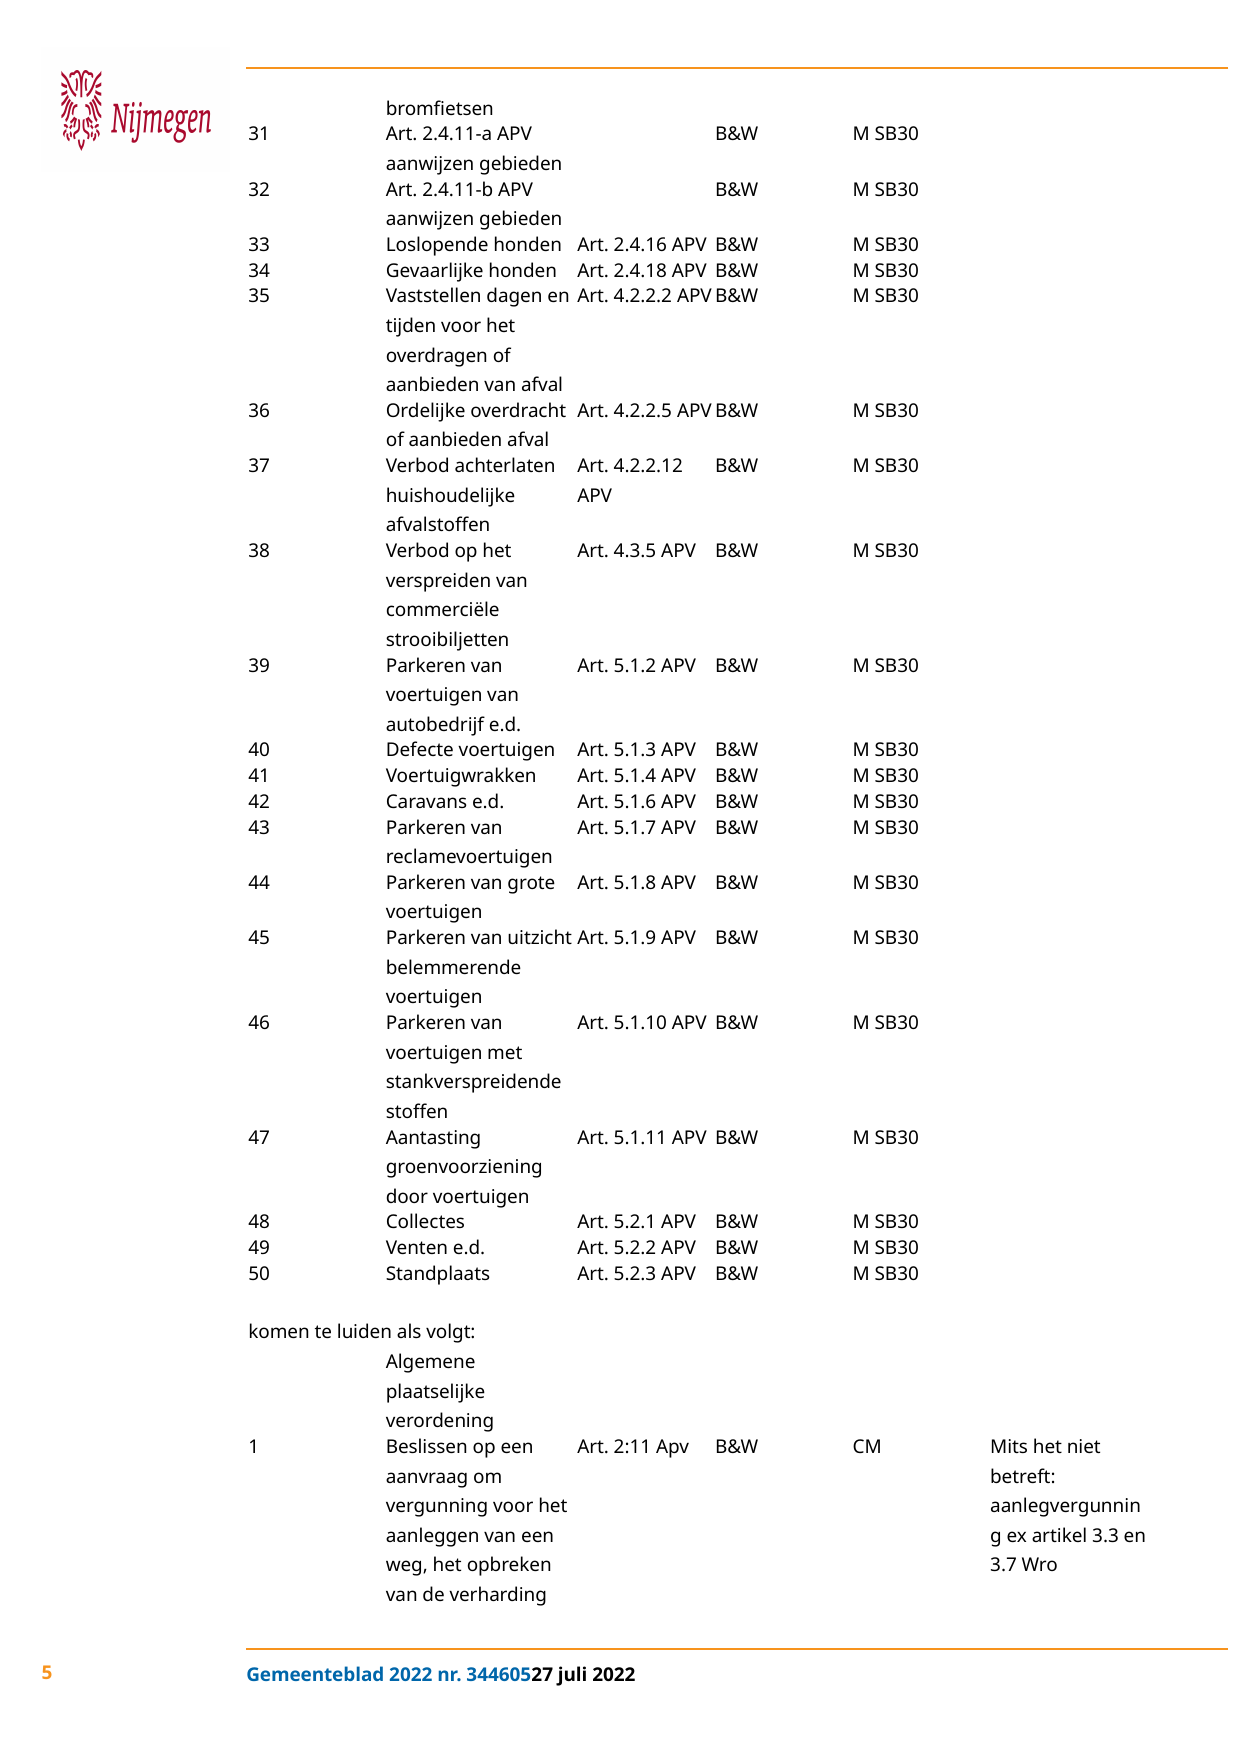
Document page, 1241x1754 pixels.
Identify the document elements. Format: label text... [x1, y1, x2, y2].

table_cell M SB30 [853, 453, 990, 537]
table_cell 49 [248, 1235, 386, 1260]
table_cell 47 [248, 1124, 386, 1209]
table_cell B&W [715, 121, 852, 176]
table_cell B&W [715, 788, 852, 814]
table_cell B&W [715, 652, 852, 737]
table_cell Art. 4.2.2.12 APV [577, 453, 715, 537]
table_cell [990, 763, 1152, 788]
table_cell M SB30 [853, 788, 990, 814]
table_cell Art. 5.1.9 APV [577, 925, 715, 1009]
table_cell Art. 2.4.18 APV [577, 257, 715, 283]
table_cell [990, 257, 1152, 283]
table_cell 35 [248, 283, 386, 397]
table_cell M SB30 [853, 814, 990, 869]
table_cell Standplaats [386, 1260, 577, 1286]
table_cell B&W [715, 1235, 852, 1260]
table_cell Mits het niet betreft: aanlegvergunning ex artikel 3.3 en 3.7 Wro [990, 1433, 1152, 1607]
table_cell [990, 869, 1152, 924]
table_cell 1 [248, 1433, 386, 1607]
table_cell [990, 652, 1152, 737]
table_cell [990, 1124, 1152, 1209]
table_cell Art. 2.4.11-a APV aanwijzen gebieden [386, 121, 577, 176]
table_cell B&W [715, 737, 852, 762]
table_cell [990, 925, 1152, 1009]
table_header [248, 1349, 386, 1433]
table_cell Parkeren van grote voertuigen [386, 869, 577, 924]
table_cell 34 [248, 257, 386, 283]
table_header [853, 1349, 990, 1433]
table_cell B&W [715, 283, 852, 397]
table_cell M SB30 [853, 737, 990, 762]
table_cell 48 [248, 1209, 386, 1234]
table_cell Art. 5.1.10 APV [577, 1009, 715, 1124]
table_cell Art. 2.4.11-b APV aanwijzen gebieden [386, 176, 577, 231]
table_cell Parkeren van voertuigen met stankverspreidende stoffen [386, 1009, 577, 1124]
table_cell 40 [248, 737, 386, 762]
table_cell [577, 176, 715, 231]
table_cell B&W [715, 925, 852, 1009]
table_cell M SB30 [853, 1124, 990, 1209]
table_cell [577, 95, 715, 121]
table_cell [990, 788, 1152, 814]
table_cell [990, 1009, 1152, 1124]
table_cell B&W [715, 814, 852, 869]
table_cell B&W [715, 763, 852, 788]
table_cell [853, 95, 990, 121]
table_cell [990, 121, 1152, 176]
table_cell Art. 5.2.3 APV [577, 1260, 715, 1286]
table_cell Beslissen op een aanvraag om vergunning voor het aanleggen van een weg, het opbreken van de verharding [386, 1433, 577, 1607]
table_cell 45 [248, 925, 386, 1009]
table_cell Art. 5.1.3 APV [577, 737, 715, 762]
table_cell M SB30 [853, 652, 990, 737]
table_cell 39 [248, 652, 386, 737]
table_cell Loslopende honden [386, 231, 577, 257]
table_cell [990, 176, 1152, 231]
table_header [577, 1349, 715, 1433]
table_cell Art. 5.1.8 APV [577, 869, 715, 924]
table_cell Art. 5.2.2 APV [577, 1235, 715, 1260]
table_cell Art. 5.1.2 APV [577, 652, 715, 737]
table_cell [990, 814, 1152, 869]
table_cell Vaststellen dagen en tijden voor het overdragen of aanbieden van afval [386, 283, 577, 397]
table_cell M SB30 [853, 537, 990, 652]
table_cell Venten e.d. [386, 1235, 577, 1260]
table_cell 44 [248, 869, 386, 924]
table_cell B&W [715, 257, 852, 283]
table_cell [990, 537, 1152, 652]
table_cell 50 [248, 1260, 386, 1286]
table_cell Ordelijke overdracht of aanbieden afval [386, 397, 577, 452]
table_cell M SB30 [853, 1235, 990, 1260]
table_header Algemene plaatselijke verordening [386, 1349, 577, 1433]
table_cell [990, 283, 1152, 397]
table_cell [990, 453, 1152, 537]
table_cell B&W [715, 537, 852, 652]
table_cell Parkeren van voertuigen van autobedrijf e.d. [386, 652, 577, 737]
table_cell 31 [248, 121, 386, 176]
table_cell [990, 1235, 1152, 1260]
table_cell B&W [715, 397, 852, 452]
table_cell Art. 4.2.2.5 APV [577, 397, 715, 452]
table_cell M SB30 [853, 283, 990, 397]
table_cell Parkeren van reclamevoertuigen [386, 814, 577, 869]
table_cell Verbod achterlaten huishoudelijke afvalstoffen [386, 453, 577, 537]
table_cell Art. 2.4.16 APV [577, 231, 715, 257]
table_cell 32 [248, 176, 386, 231]
table_cell CM [853, 1433, 990, 1607]
table_cell 41 [248, 763, 386, 788]
table_header [715, 1349, 852, 1433]
table_cell [990, 95, 1152, 121]
table_cell Gevaarlijke honden [386, 257, 577, 283]
table_cell Caravans e.d. [386, 788, 577, 814]
table_cell M SB30 [853, 1009, 990, 1124]
table_cell [577, 121, 715, 176]
table_cell Collectes [386, 1209, 577, 1234]
table_cell M SB30 [853, 121, 990, 176]
table_cell B&W [715, 453, 852, 537]
table_cell 33 [248, 231, 386, 257]
table_cell M SB30 [853, 1260, 990, 1286]
table_cell [990, 231, 1152, 257]
table_cell B&W [715, 1124, 852, 1209]
table_cell B&W [715, 1009, 852, 1124]
table_cell [248, 95, 386, 121]
table_cell 46 [248, 1009, 386, 1124]
table_cell M SB30 [853, 176, 990, 231]
table_cell Art. 5.1.11 APV [577, 1124, 715, 1209]
table_cell Art. 5.2.1 APV [577, 1209, 715, 1234]
table_cell [990, 1260, 1152, 1286]
table_cell M SB30 [853, 763, 990, 788]
table_cell B&W [715, 176, 852, 231]
table_cell Art. 5.1.6 APV [577, 788, 715, 814]
table_cell M SB30 [853, 1209, 990, 1234]
table_cell B&W [715, 1433, 852, 1607]
table_cell Art. 4.3.5 APV [577, 537, 715, 652]
table_cell 36 [248, 397, 386, 452]
table_cell 42 [248, 788, 386, 814]
table_cell B&W [715, 869, 852, 924]
table_cell Parkeren van uitzicht belemmerende voertuigen [386, 925, 577, 1009]
table_cell Art. 4.2.2.2 APV [577, 283, 715, 397]
table_cell 37 [248, 453, 386, 537]
table_cell Defecte voertuigen [386, 737, 577, 762]
table_cell M SB30 [853, 257, 990, 283]
table_cell [715, 95, 852, 121]
table_header [990, 1349, 1152, 1433]
table_cell Art. 5.1.7 APV [577, 814, 715, 869]
table_cell M SB30 [853, 231, 990, 257]
table_cell M SB30 [853, 925, 990, 1009]
table_cell B&W [715, 1209, 852, 1234]
text komen te luiden als volgt: [248, 1319, 1152, 1344]
table_cell 38 [248, 537, 386, 652]
table_cell 43 [248, 814, 386, 869]
picture [41, 47, 231, 172]
table_cell Art. 2:11 Apv [577, 1433, 715, 1607]
table_cell M SB30 [853, 869, 990, 924]
table_cell Verbod op het verspreiden van commerciële strooibiljetten [386, 537, 577, 652]
table_cell [990, 397, 1152, 452]
table_cell [990, 737, 1152, 762]
table_cell Aantasting groenvoorziening door voertuigen [386, 1124, 577, 1209]
table_cell Voertuigwrakken [386, 763, 577, 788]
table_cell M SB30 [853, 397, 990, 452]
table_cell bromfietsen [386, 95, 577, 121]
table_cell Art. 5.1.4 APV [577, 763, 715, 788]
table_cell B&W [715, 231, 852, 257]
table_cell [990, 1209, 1152, 1234]
table_cell B&W [715, 1260, 852, 1286]
